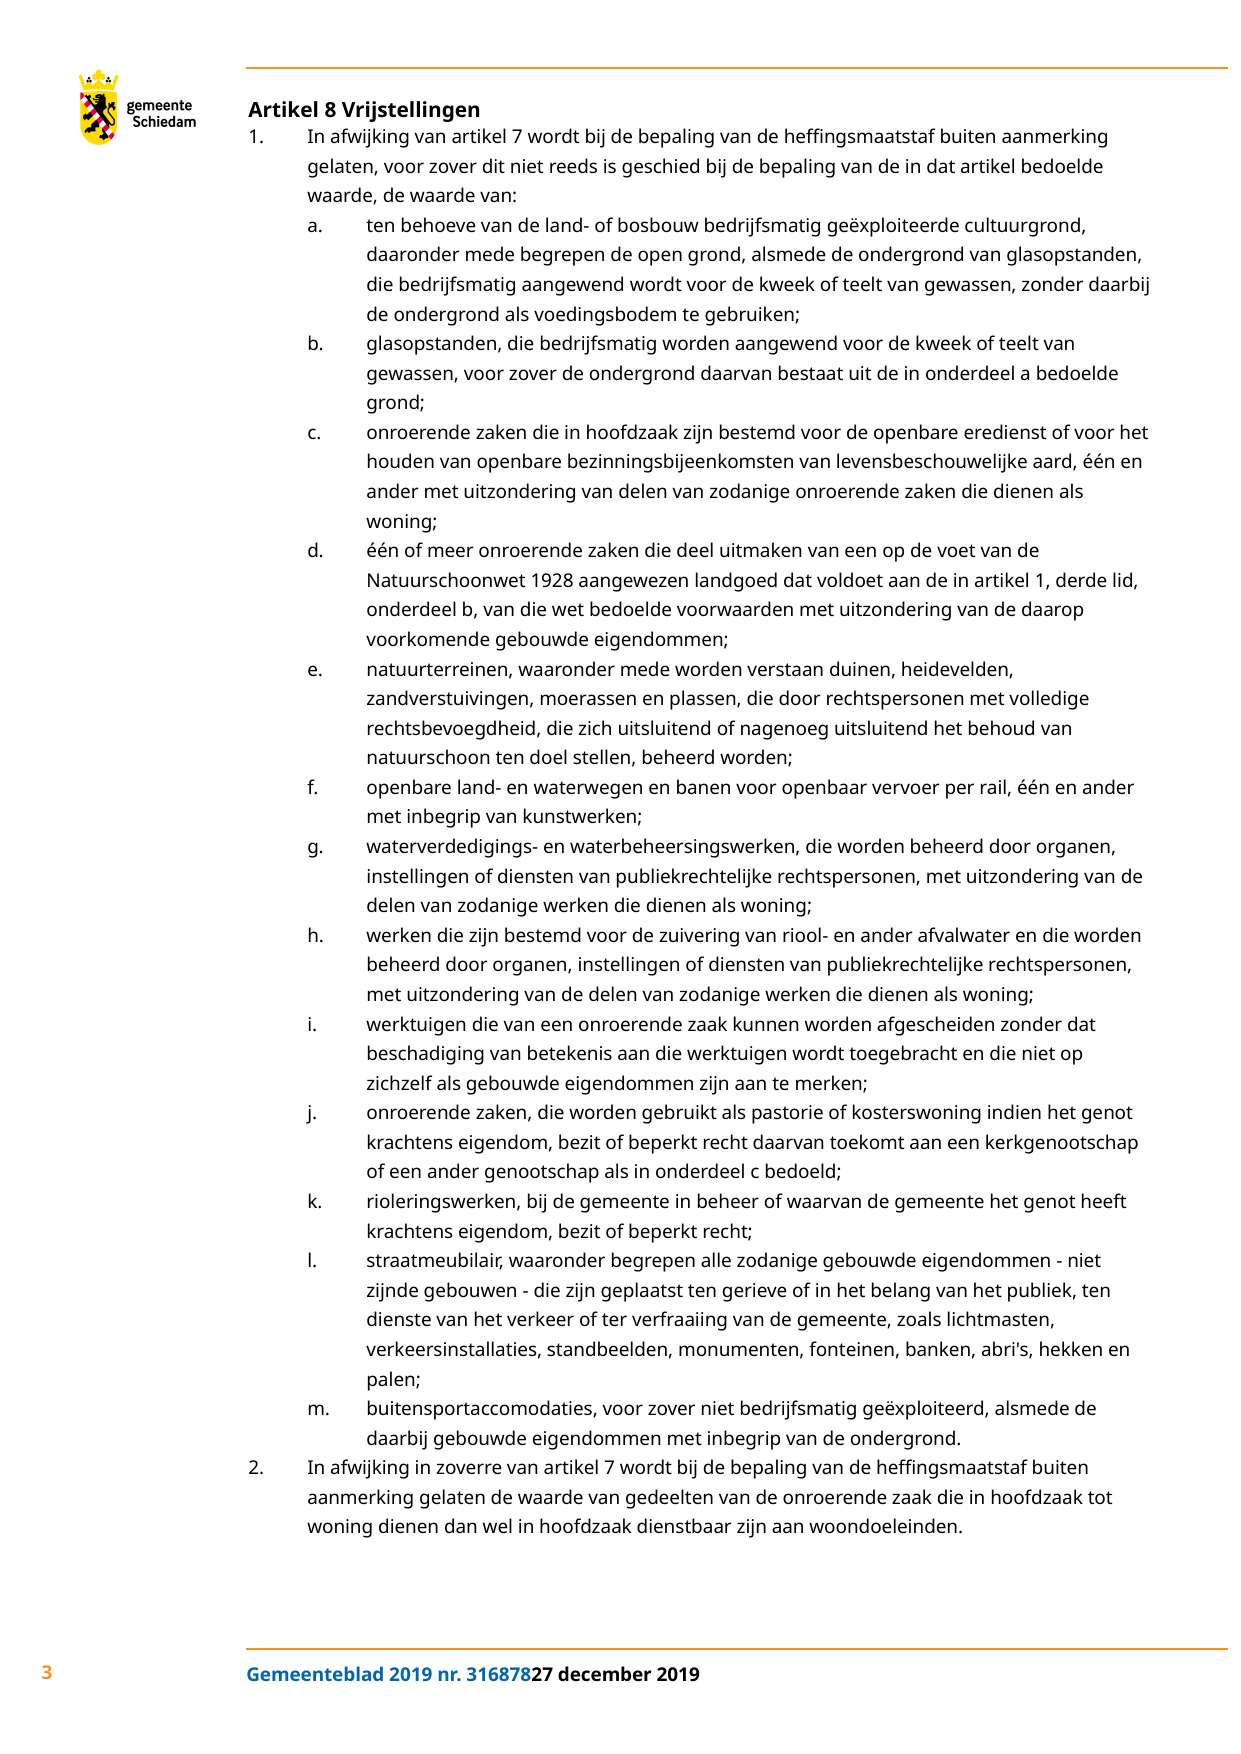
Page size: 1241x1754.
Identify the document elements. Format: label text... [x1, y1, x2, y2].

text Artikel 8 Vrijstellingen [248, 95, 1152, 123]
list ten behoeve van de land- of bosbouw bedrijfsmatig geëxploiteerde cultuurgrond, daaronder mede begrepen de open grond, alsmede de ondergrond van glasopstanden, die bedrijfsmatig aangewend wordt voor de kweek of teelt van gewassen, zonder daarbij de ondergrond als voedingsbodem te gebruiken; [307, 212, 1152, 326]
list werktuigen die van een onroerende zaak kunnen worden afgescheiden zonder dat beschadiging van betekenis aan die werktuigen wordt toegebracht en die niet op zichzelf als gebouwde eigendommen zijn aan te merken; [307, 1011, 1152, 1096]
list rioleringswerken, bij de gemeente in beheer of waarvan de gemeente het genot heeft krachtens eigendom, bezit of beperkt recht; [307, 1188, 1152, 1243]
list glasopstanden, die bedrijfsmatig worden aangewend voor de kweek of teelt van gewassen, voor zover de ondergrond daarvan bestaat uit de in onderdeel a bedoelde grond; [307, 330, 1152, 415]
list buitensportaccomodaties, voor zover niet bedrijfsmatig geëxploiteerd, alsmede de daarbij gebouwde eigendommen met inbegrip van de ondergrond. [307, 1395, 1152, 1451]
list natuurterreinen, waaronder mede worden verstaan duinen, heidevelden, zandverstuivingen, moerassen en plassen, die door rechtspersonen met volledige rechtsbevoegdheid, die zich uitsluitend of nagenoeg uitsluitend het behoud van natuurschoon ten doel stellen, beheerd worden; [307, 656, 1152, 770]
list straatmeubilair, waaronder begrepen alle zodanige gebouwde eigendommen - niet zijnde gebouwen - die zijn geplaatst ten gerieve of in het belang van het publiek, ten dienste van het verkeer of ter verfraaiing van de gemeente, zoals lichtmasten, verkeersinstallaties, standbeelden, monumenten, fonteinen, banken, abri's, hekken en palen; [307, 1247, 1152, 1391]
list In afwijking in zoverre van artikel 7 wordt bij de bepaling van de heffingsmaatstaf buiten aanmerking gelaten de waarde van gedeelten van de onroerende zaak die in hoofdzaak tot woning dienen dan wel in hoofdzaak dienstbaar zijn aan woondoeleinden. [248, 1454, 1152, 1539]
list onroerende zaken, die worden gebruikt als pastorie of kosterswoning indien het genot krachtens eigendom, bezit of beperkt recht daarvan toekomt aan een kerkgenootschap of een ander genootschap als in onderdeel c bedoeld; [307, 1099, 1152, 1184]
list één of meer onroerende zaken die deel uitmaken van een op de voet van de Natuurschoonwet 1928 aangewezen landgoed dat voldoet aan de in artikel 1, derde lid, onderdeel b, van die wet bedoelde voorwaarden met uitzondering van de daarop voorkomende gebouwde eigendommen; [307, 537, 1152, 652]
picture [41, 47, 231, 172]
list In afwijking van artikel 7 wordt bij de bepaling van de heffingsmaatstaf buiten aanmerking gelaten, voor zover dit niet reeds is geschied bij de bepaling van de in dat artikel bedoelde waarde, de waarde van: [248, 123, 1152, 208]
list onroerende zaken die in hoofdzaak zijn bestemd voor de openbare eredienst of voor het houden van openbare bezinningsbijeenkomsten van levensbeschouwelijke aard, één en ander met uitzondering van delen van zodanige onroerende zaken die dienen als woning; [307, 419, 1152, 533]
list openbare land- en waterwegen en banen voor openbaar vervoer per rail, één en ander met inbegrip van kunstwerken; [307, 774, 1152, 829]
list werken die zijn bestemd voor de zuivering van riool- en ander afvalwater en die worden beheerd door organen, instellingen of diensten van publiekrechtelijke rechtspersonen, met uitzondering van de delen van zodanige werken die dienen als woning; [307, 922, 1152, 1007]
list waterverdedigings- en waterbeheersingswerken, die worden beheerd door organen, instellingen of diensten van publiekrechtelijke rechtspersonen, met uitzondering van de delen van zodanige werken die dienen als woning; [307, 833, 1152, 918]
